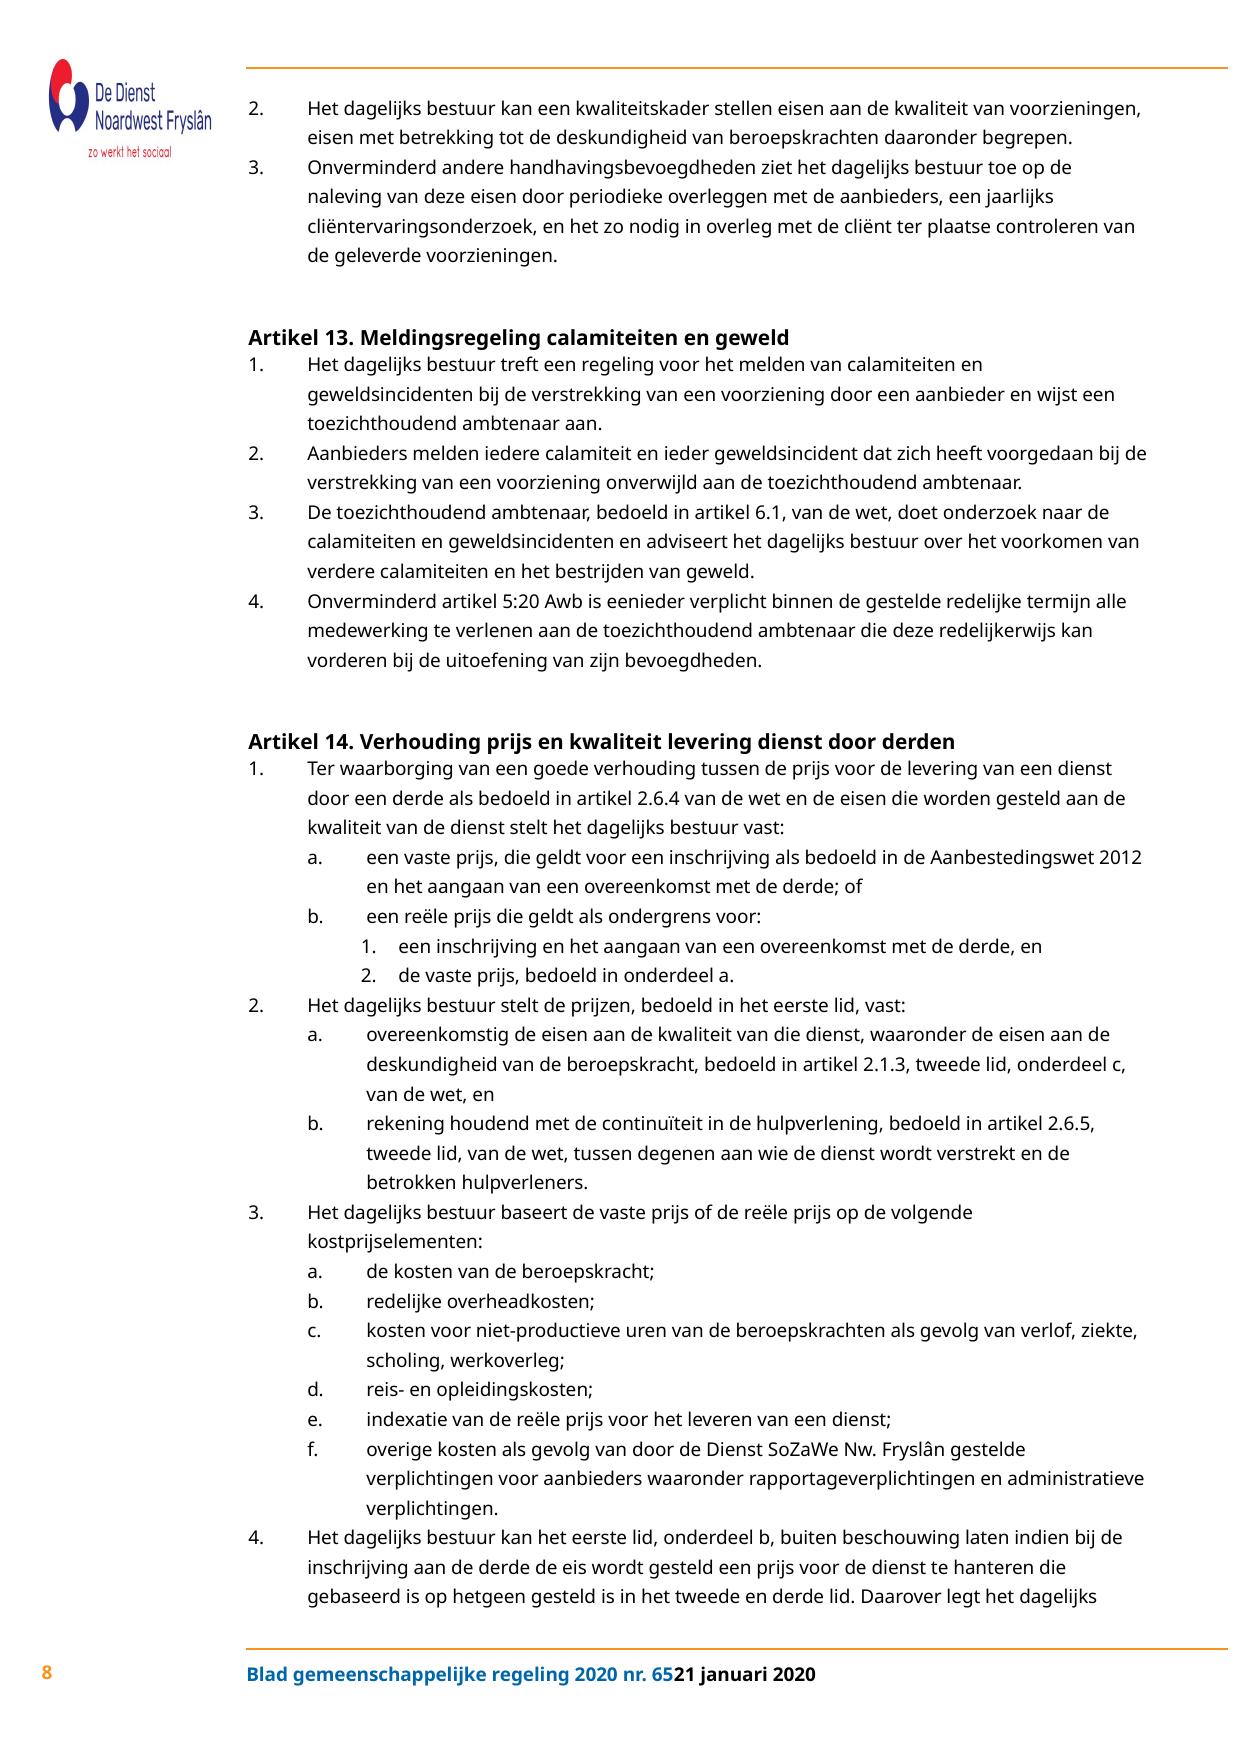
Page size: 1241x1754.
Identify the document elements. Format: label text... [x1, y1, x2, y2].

list Onverminderd andere handhavingsbevoegdheden ziet het dagelijks bestuur toe op de naleving van deze eisen door periodieke overleggen met de aanbieders, een jaarlijks cliëntervaringsonderzoek, en het zo nodig in overleg met de cliënt ter plaatse controleren van de geleverde voorzieningen. [248, 154, 1152, 268]
picture [41, 47, 231, 172]
list redelijke overheadkosten; [307, 1288, 1152, 1314]
list een vaste prijs, die geldt voor een inschrijving als bedoeld in de Aanbestedingswet 2012 en het aangaan van een overeenkomst met de derde; of [307, 844, 1152, 899]
list Aanbieders melden iedere calamiteit en ieder geweldsincident dat zich heeft voorgedaan bij de verstrekking van een voorziening onverwijld aan de toezichthoudend ambtenaar. [248, 440, 1152, 495]
list de vaste prijs, bedoeld in onderdeel a. [361, 962, 1152, 988]
list Het dagelijks bestuur treft een regeling voor het melden van calamiteiten en geweldsincidenten bij de verstrekking van een voorziening door een aanbieder en wijst een toezichthoudend ambtenaar aan. [248, 351, 1152, 436]
list Het dagelijks bestuur kan het eerste lid, onderdeel b, buiten beschouwing laten indien bij de inschrijving aan de derde de eis wordt gesteld een prijs voor de dienst te hanteren die gebaseerd is op hetgeen gesteld is in het tweede en derde lid. Daarover legt het dagelijks [248, 1524, 1152, 1609]
list De toezichthoudend ambtenaar, bedoeld in artikel 6.1, van de wet, doet onderzoek naar de calamiteiten en geweldsincidenten en adviseert het dagelijks bestuur over het voorkomen van verdere calamiteiten en het bestrijden van geweld. [248, 499, 1152, 584]
list een reële prijs die geldt als ondergrens voor: [307, 903, 1152, 929]
list overige kosten als gevolg van door de Dienst SoZaWe Nw. Fryslân gestelde verplichtingen voor aanbieders waaronder rapportageverplichtingen en administratieve verplichtingen. [307, 1436, 1152, 1521]
list indexatie van de reële prijs voor het leveren van een dienst; [307, 1406, 1152, 1432]
list reis- en opleidingskosten; [307, 1377, 1152, 1402]
list overeenkomstig de eisen aan de kwaliteit van die dienst, waaronder de eisen aan de deskundigheid van de beroepskracht, bedoeld in artikel 2.1.3, tweede lid, onderdeel c, van de wet, en [307, 1022, 1152, 1107]
list rekening houdend met de continuïteit in de hulpverlening, bedoeld in artikel 2.6.5, tweede lid, van de wet, tussen degenen aan wie de dienst wordt verstrekt en de betrokken hulpverleners. [307, 1110, 1152, 1195]
text Artikel 13. Meldingsregeling calamiteiten en geweld [248, 323, 1152, 351]
list Het dagelijks bestuur stelt de prijzen, bedoeld in het eerste lid, vast: [248, 992, 1152, 1018]
list Het dagelijks bestuur baseert de vaste prijs of de reële prijs op de volgende kostprijselementen: [248, 1199, 1152, 1254]
list een inschrijving en het aangaan van een overeenkomst met de derde, en [361, 933, 1152, 959]
text Artikel 14. Verhouding prijs en kwaliteit levering dienst door derden [248, 727, 1152, 755]
list Onverminderd artikel 5:20 Awb is eenieder verplicht binnen de gestelde redelijke termijn alle medewerking te verlenen aan de toezichthoudend ambtenaar die deze redelijkerwijs kan vorderen bij de uitoefening van zijn bevoegdheden. [248, 588, 1152, 673]
list de kosten van de beroepskracht; [307, 1258, 1152, 1284]
list kosten voor niet-productieve uren van de beroepskrachten als gevolg van verlof, ziekte, scholing, werkoverleg; [307, 1317, 1152, 1373]
list Ter waarborging van een goede verhouding tussen de prijs voor de levering van een dienst door een derde als bedoeld in artikel 2.6.4 van de wet en de eisen die worden gesteld aan de kwaliteit van de dienst stelt het dagelijks bestuur vast: [248, 755, 1152, 840]
list Het dagelijks bestuur kan een kwaliteitskader stellen eisen aan de kwaliteit van voorzieningen, eisen met betrekking tot de deskundigheid van beroepskrachten daaronder begrepen. [248, 95, 1152, 150]
